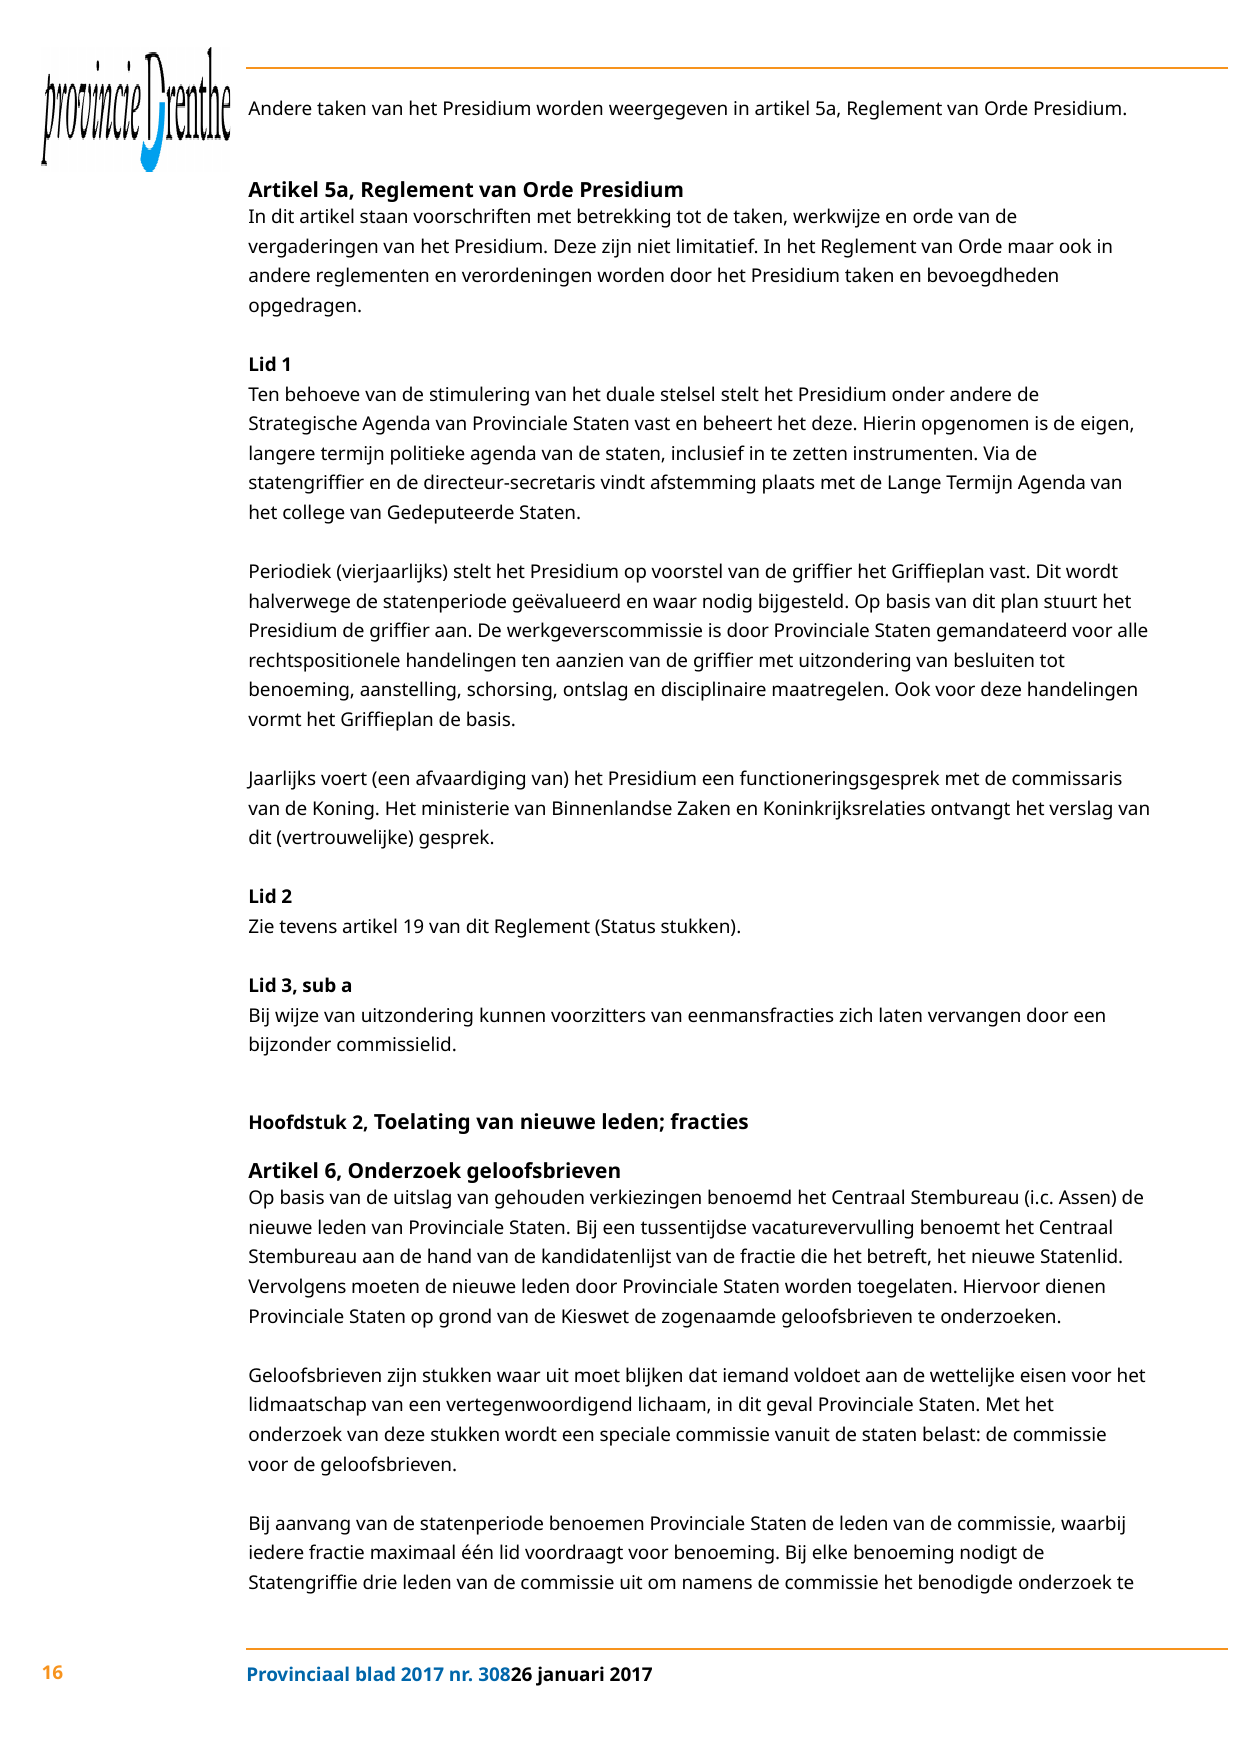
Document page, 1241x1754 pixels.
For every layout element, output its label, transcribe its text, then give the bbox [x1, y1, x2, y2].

text Andere taken van het Presidium worden weergegeven in artikel 5a, Reglement van Orde Presidium. [248, 95, 1152, 121]
picture [41, 47, 231, 172]
text Op basis van de uitslag van gehouden verkiezingen benoemd het Centraal Stembureau (i.c. Assen) de nieuwe leden van Provinciale Staten. Bij een tussentijdse vacaturevervulling benoemt het Centraal Stembureau aan de hand van de kandidatenlijst van de fractie die het betreft, het nieuwe Statenlid. Vervolgens moeten de nieuwe leden door Provinciale Staten worden toegelaten. Hiervoor dienen Provinciale Staten op grond van de Kieswet de zogenaamde geloofsbrieven te onderzoeken. [248, 1184, 1152, 1328]
text Lid 1 [248, 351, 1152, 377]
text In dit artikel staan voorschriften met betrekking tot de taken, werkwijze en orde van de vergaderingen van het Presidium. Deze zijn niet limitatief. In het Reglement van Orde maar ook in andere reglementen en verordeningen worden door het Presidium taken en bevoegdheden opgedragen. [248, 203, 1152, 318]
text Periodiek (vierjaarlijks) stelt het Presidium op voorstel van de griffier het Griffieplan vast. Dit wordt halverwege de statenperiode geëvalueerd en waar nodig bijgesteld. Op basis van dit plan stuurt het Presidium de griffier aan. De werkgeverscommissie is door Provinciale Staten gemandateerd voor alle rechtspositionele handelingen ten aanzien van de griffier met uitzondering van besluiten tot benoeming, aanstelling, schorsing, ontslag en disciplinaire maatregelen. Ook voor deze handelingen vormt het Griffieplan de basis. [248, 558, 1152, 732]
text Lid 3, sub a [248, 972, 1152, 998]
text Ten behoeve van de stimulering van het duale stelsel stelt het Presidium onder andere de Strategische Agenda van Provinciale Staten vast en beheert het deze. Hierin opgenomen is de eigen, langere termijn politieke agenda van de staten, inclusief in te zetten instrumenten. Via de statengriffier en de directeur-secretaris vindt afstemming plaats met de Lange Termijn Agenda van het college van Gedeputeerde Staten. [248, 381, 1152, 525]
text Artikel 6, Onderzoek geloofsbrieven [248, 1156, 1152, 1184]
text Geloofsbrieven zijn stukken waar uit moet blijken dat iemand voldoet aan de wettelijke eisen voor het lidmaatschap van een vertegenwoordigend lichaam, in dit geval Provinciale Staten. Met het onderzoek van deze stukken wordt een speciale commissie vanuit de staten belast: de commissie voor de geloofsbrieven. [248, 1362, 1152, 1476]
text Hoofdstuk 2, Toelating van nieuwe leden; fracties [248, 1107, 1152, 1135]
text Artikel 5a, Reglement van Orde Presidium [248, 175, 1152, 203]
text Bij wijze van uitzondering kunnen voorzitters van eenmansfracties zich laten vervangen door een bijzonder commissielid. [248, 1002, 1152, 1057]
text Lid 2 [248, 884, 1152, 909]
text Bij aanvang van de statenperiode benoemen Provinciale Staten de leden van de commissie, waarbij iedere fractie maximaal één lid voordraagt voor benoeming. Bij elke benoeming nodigt de Statengriffie drie leden van de commissie uit om namens de commissie het benodigde onderzoek te [248, 1510, 1152, 1595]
text Zie tevens artikel 19 van dit Reglement (Status stukken). [248, 913, 1152, 939]
text Jaarlijks voert (een afvaardiging van) het Presidium een functioneringsgesprek met de commissaris van de Koning. Het ministerie van Binnenlandse Zaken en Koninkrijksrelaties ontvangt het verslag van dit (vertrouwelijke) gesprek. [248, 765, 1152, 850]
